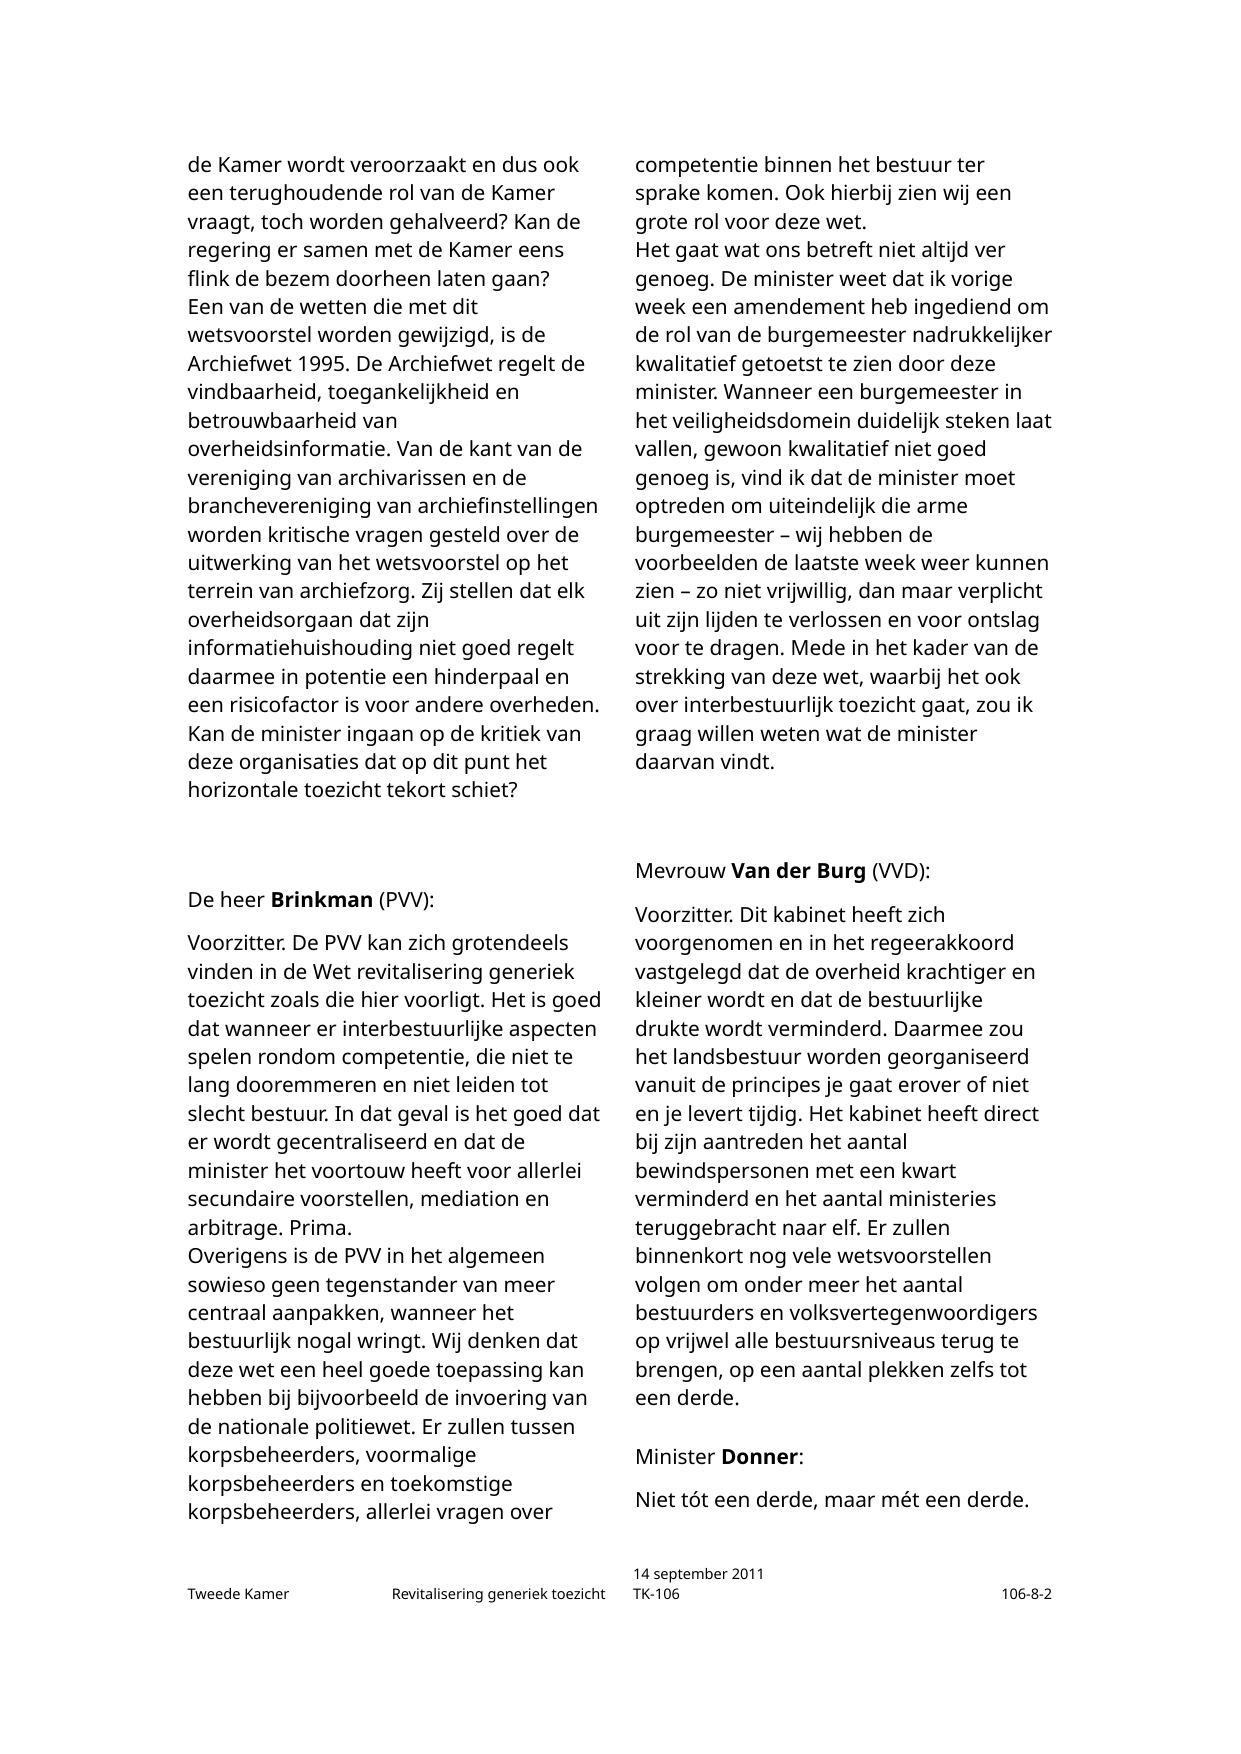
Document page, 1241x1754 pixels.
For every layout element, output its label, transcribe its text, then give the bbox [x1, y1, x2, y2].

text Het gaat wat ons betreft niet altijd ver genoeg. De minister weet dat ik vorige week een amendement heb ingediend om de rol van de burgemeester nadrukkelijker kwalitatief getoetst te zien door deze minister. Wanneer een burgemeester in het veiligheidsdomein duidelijk steken laat vallen, gewoon kwalitatief niet goed genoeg is, vind ik dat de minister moet optreden om uiteindelijk die arme burgemeester – wij hebben de voorbeelden de laatste week weer kunnen zien – zo niet vrijwillig, dan maar verplicht uit zijn lijden te verlossen en voor ontslag voor te dragen. Mede in het kader van de strekking van deze wet, waarbij het ook over interbestuurlijk toezicht gaat, zou ik graag willen weten wat de minister daarvan vindt. [635, 235, 1053, 776]
text Niet tót een derde, maar mét een derde. [635, 1485, 1053, 1514]
text Overigens is de PVV in het algemeen sowieso geen tegenstander van meer centraal aanpakken, wanneer het bestuurlijk nogal wringt. Wij denken dat deze wet een heel goede toepassing kan hebben bij bijvoorbeeld de invoering van de nationale politiewet. Er zullen tussen korpsbeheerders, voormalige korpsbeheerders en toekomstige korpsbeheerders, allerlei vragen over [187, 1241, 605, 1526]
text de Kamer wordt veroorzaakt en dus ook een terughoudende rol van de Kamer vraagt, toch worden gehalveerd? Kan de regering er samen met de Kamer eens flink de bezem doorheen laten gaan? [187, 150, 605, 292]
text Minister Donner: [635, 1442, 1053, 1470]
text Een van de wetten die met dit wetsvoorstel worden gewijzigd, is de Archiefwet 1995. De Archiefwet regelt de vindbaarheid, toegankelijkheid en betrouwbaarheid van overheidsinformatie. Van de kant van de vereniging van archivarissen en de branchevereniging van archiefinstellingen worden kritische vragen gesteld over de uitwerking van het wetsvoorstel op het terrein van archiefzorg. Zij stellen dat elk overheidsorgaan dat zijn informatiehuishouding niet goed regelt daarmee in potentie een hinderpaal en een risicofactor is voor andere overheden. Kan de minister ingaan op de kritiek van deze organisaties dat op dit punt het horizontale toezicht tekort schiet? [187, 292, 605, 804]
text  [635, 806, 1053, 834]
text competentie binnen het bestuur ter sprake komen. Ook hierbij zien wij een grote rol voor deze wet. [635, 150, 1053, 235]
text Mevrouw Van der Burg (VVD): [635, 857, 1053, 885]
text  [187, 834, 605, 862]
text Voorzitter. De PVV kan zich grotendeels vinden in de Wet revitalisering generiek toezicht zoals die hier voorligt. Het is goed dat wanneer er interbestuurlijke aspecten spelen rondom competentie, die niet te lang dooremmeren en niet leiden tot slecht bestuur. In dat geval is het goed dat er wordt gecentraliseerd en dat de minister het voortouw heeft voor allerlei secundaire voorstellen, mediation en arbitrage. Prima. [187, 928, 605, 1241]
text De heer Brinkman (PVV): [187, 885, 605, 913]
text Voorzitter. Dit kabinet heeft zich voorgenomen en in het regeerakkoord vastgelegd dat de overheid krachtiger en kleiner wordt en dat de bestuurlijke drukte wordt verminderd. Daarmee zou het landsbestuur worden georganiseerd vanuit de principes je gaat erover of niet en je levert tijdig. Het kabinet heeft direct bij zijn aantreden het aantal bewindspersonen met een kwart verminderd en het aantal ministeries teruggebracht naar elf. Er zullen binnenkort nog vele wetsvoorstellen volgen om onder meer het aantal bestuurders en volksvertegenwoordigers op vrijwel alle bestuursniveaus terug te brengen, op een aantal plekken zelfs tot een derde. [635, 900, 1053, 1412]
